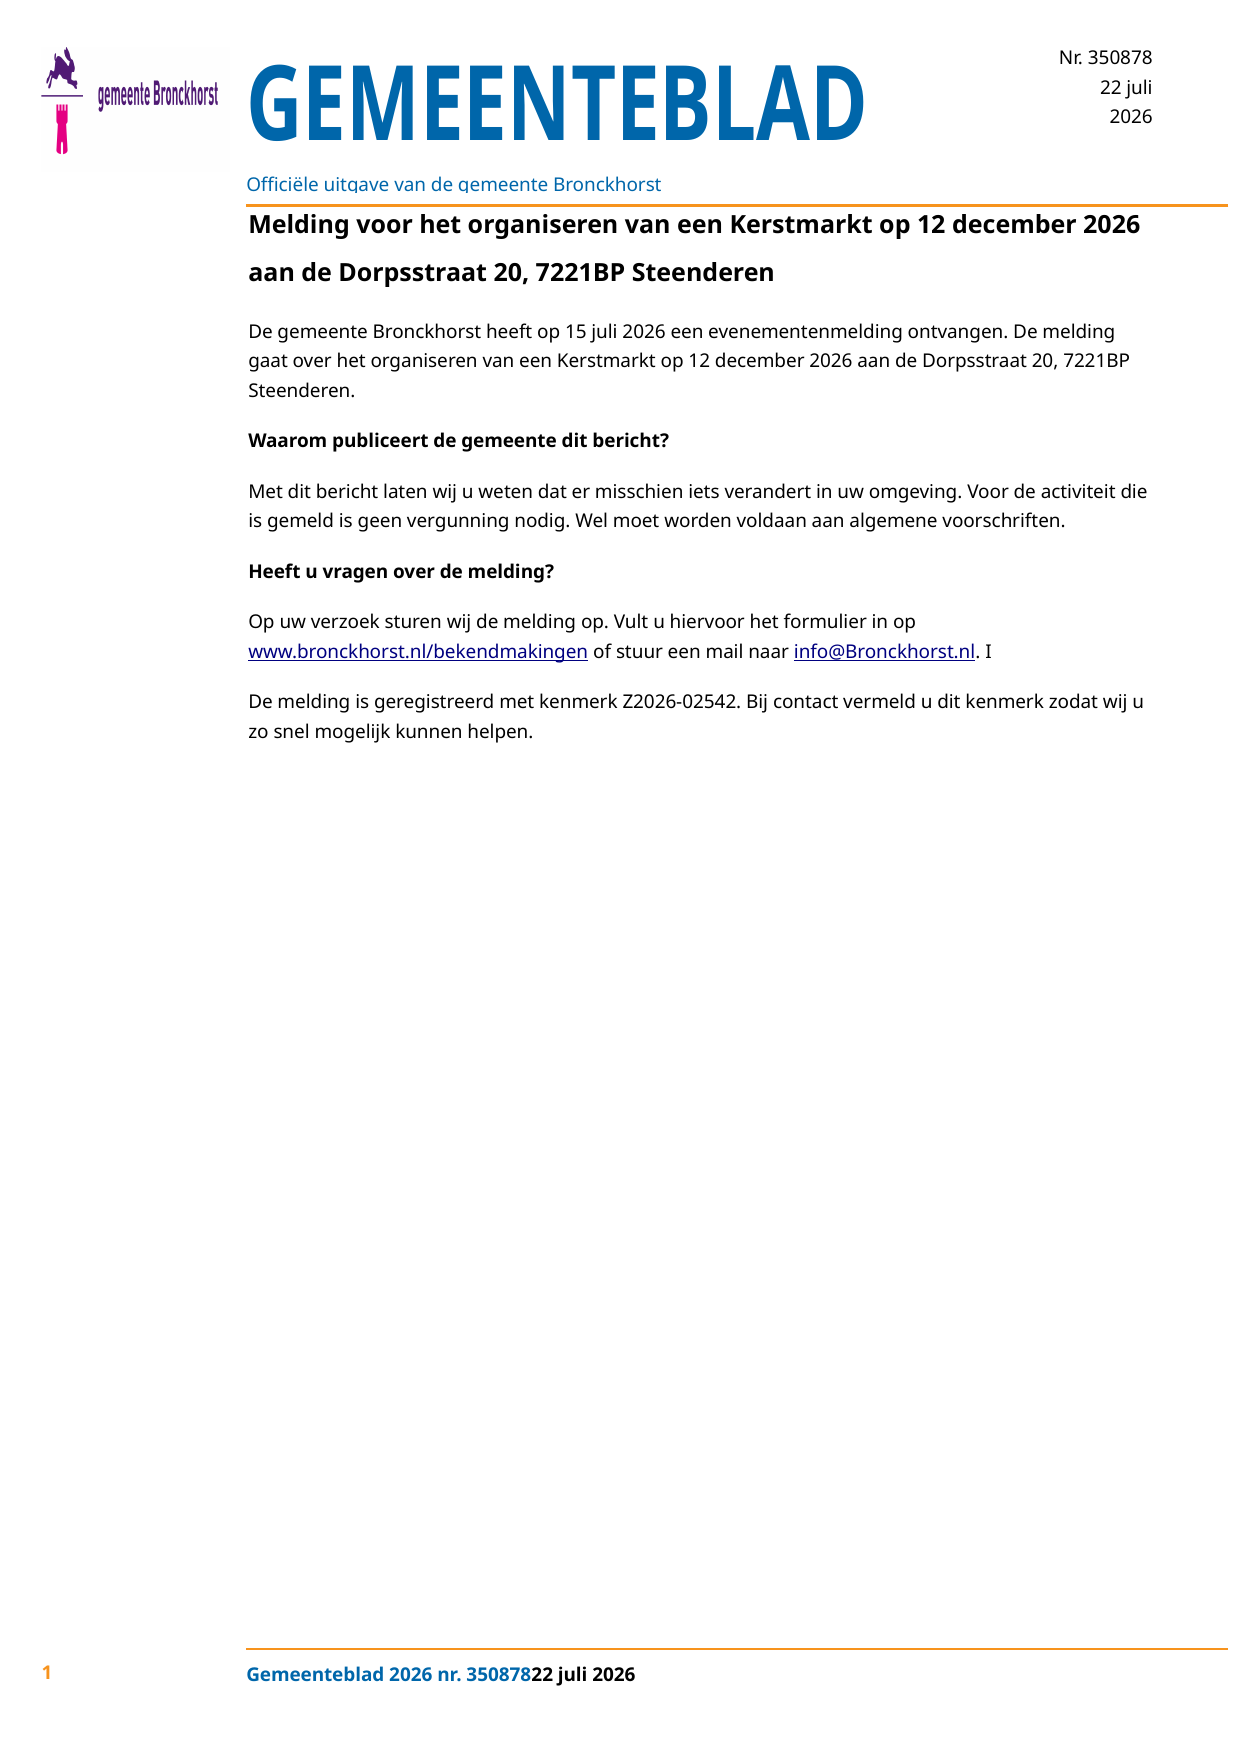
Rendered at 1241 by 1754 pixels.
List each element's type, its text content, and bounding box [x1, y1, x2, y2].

text De melding is geregistreerd met kenmerk Z2026-02542. Bij contact vermeld u dit kenmerk zodat wij u zo snel mogelijk kunnen helpen. [248, 688, 1152, 744]
text Waarom publiceert de gemeente dit bericht? [248, 427, 1152, 453]
text Melding voor het organiseren van een Kerstmarkt op 12 december 2026 aan de Dorpsstraat 20, 7221BP Steenderen [248, 207, 1152, 288]
text Heeft u vragen over de melding? [248, 558, 1152, 584]
text De gemeente Bronckhorst heeft op 15 juli 2026 een evenementenmelding ontvangen. De melding gaat over het organiseren van een Kerstmarkt op 12 december 2026 aan de Dorpsstraat 20, 7221BP Steenderen. [248, 318, 1152, 403]
text Met dit bericht laten wij u weten dat er misschien iets verandert in uw omgeving. Voor de activiteit die is gemeld is geen vergunning nodig. Wel moet worden voldaan aan algemene voorschriften. [248, 478, 1152, 533]
text Op uw verzoek sturen wij de melding op. Vult u hiervoor het formulier in op www.bronckhorst.nl/bekendmakingen of stuur een mail naar info@Bronckhorst.nl. I [248, 608, 1152, 664]
picture [41, 47, 231, 172]
